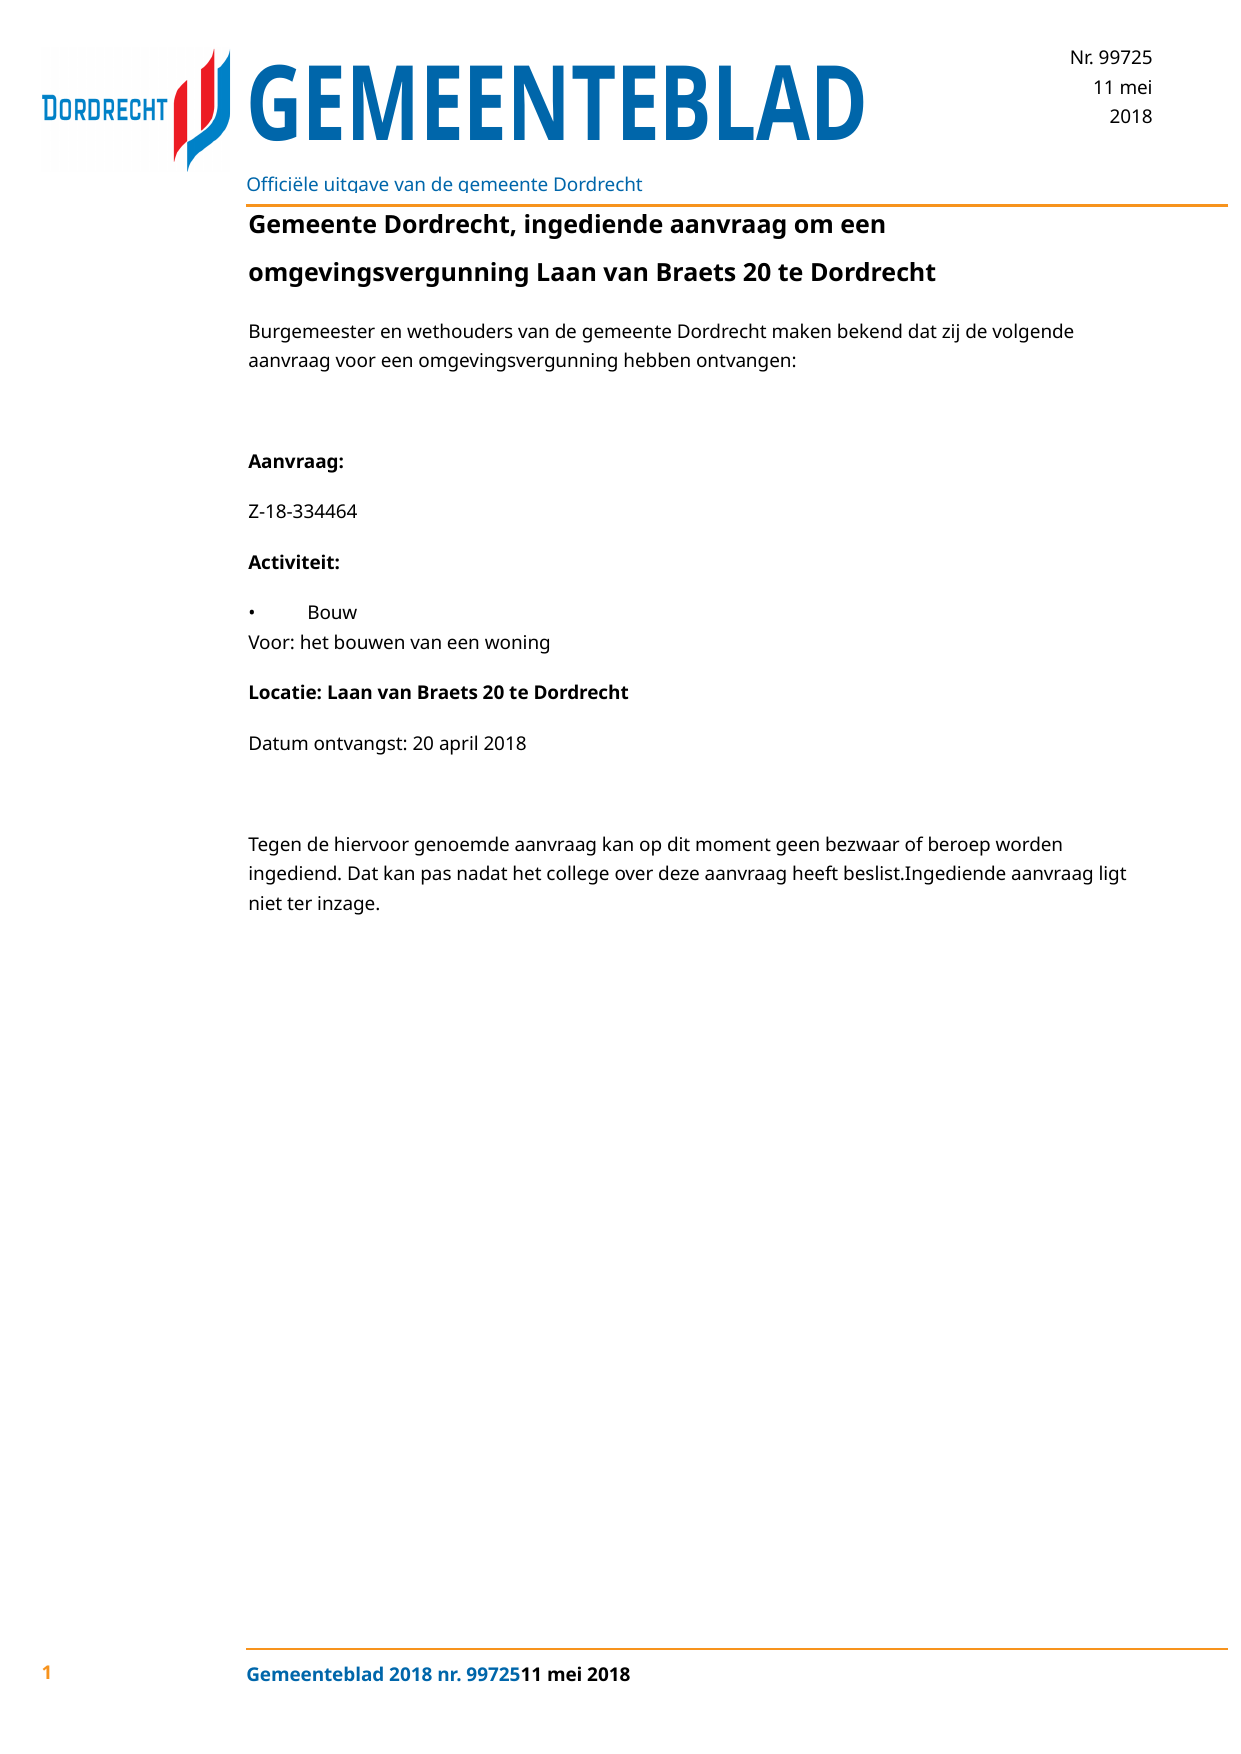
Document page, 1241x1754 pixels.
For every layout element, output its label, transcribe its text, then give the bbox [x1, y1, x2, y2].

text Burgemeester en wethouders van de gemeente Dordrecht maken bekend dat zij de volgende aanvraag voor een omgevingsvergunning hebben ontvangen: [248, 318, 1152, 373]
list Bouw [248, 599, 1152, 625]
text Voor: het bouwen van een woning [248, 629, 1152, 655]
text Activiteit: [248, 549, 1152, 575]
text Gemeente Dordrecht, ingediende aanvraag om een omgevingsvergunning Laan van Braets 20 te Dordrecht [248, 207, 1152, 288]
text Locatie: Laan van Braets 20 te Dordrecht [248, 679, 1152, 705]
text Datum ontvangst: 20 april 2018 [248, 730, 1152, 756]
text Tegen de hiervoor genoemde aanvraag kan op dit moment geen bezwaar of beroep worden ingediend. Dat kan pas nadat het college over deze aanvraag heeft beslist.Ingediende aanvraag ligt niet ter inzage. [248, 831, 1152, 916]
picture [41, 47, 231, 172]
text Aanvraag: [248, 448, 1152, 474]
text Z-18-334464 [248, 499, 1152, 524]
